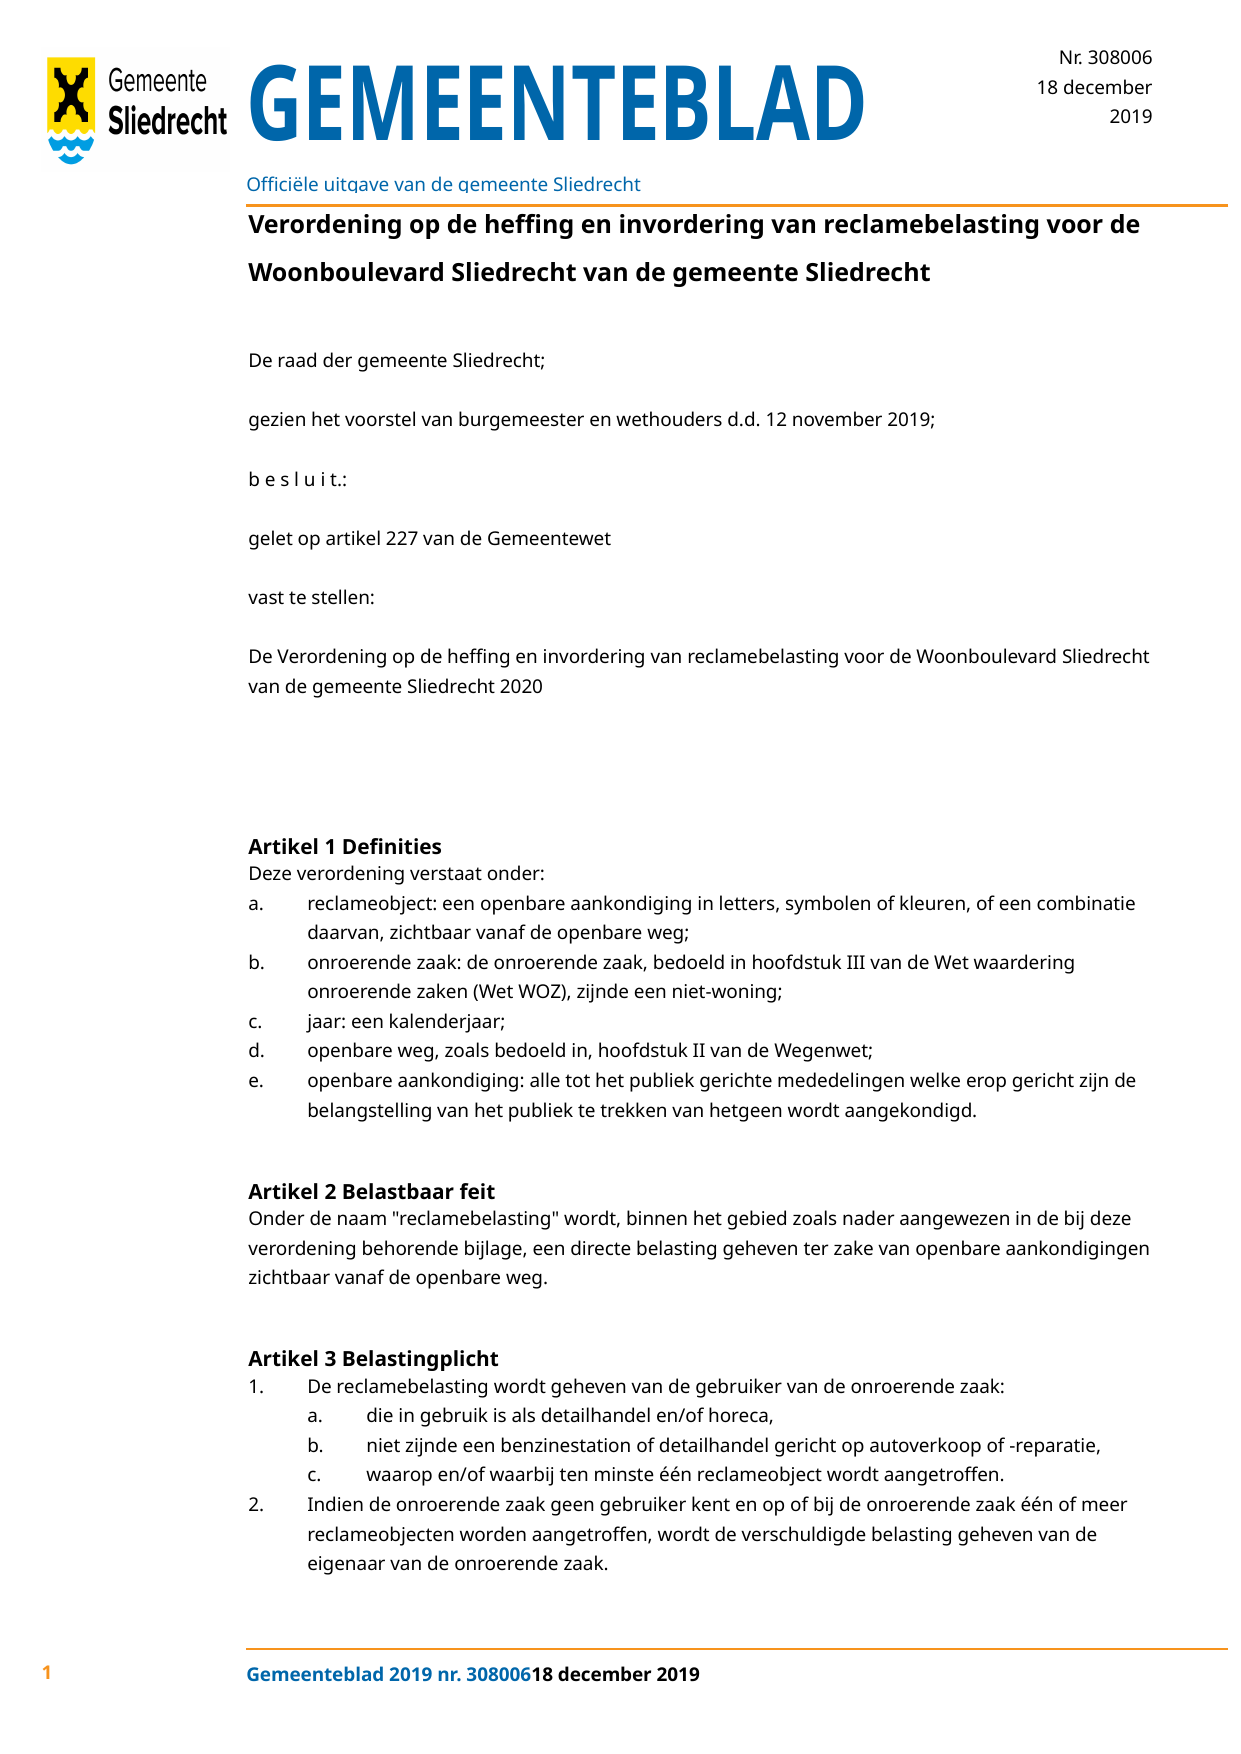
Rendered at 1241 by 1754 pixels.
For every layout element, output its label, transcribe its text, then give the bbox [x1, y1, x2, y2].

text b e s l u i t.: [248, 466, 1152, 492]
text gezien het voorstel van burgemeester en wethouders d.d. 12 november 2019; [248, 407, 1152, 432]
list openbare weg, zoals bedoeld in, hoofdstuk II van de Wegenwet; [248, 1038, 1152, 1063]
text De raad der gemeente Sliedrecht; [248, 347, 1152, 373]
list Indien de onroerende zaak geen gebruiker kent en op of bij de onroerende zaak één of meer reclameobjecten worden aangetroffen, wordt de verschuldigde belasting geheven van de eigenaar van de onroerende zaak. [248, 1491, 1152, 1576]
text Artikel 2 Belastbaar feit [248, 1177, 1152, 1205]
text gelet op artikel 227 van de Gemeentewet [248, 525, 1152, 551]
list openbare aankondiging: alle tot het publiek gerichte mededelingen welke erop gericht zijn de belangstelling van het publiek te trekken van hetgeen wordt aangekondigd. [248, 1067, 1152, 1123]
list De reclamebelasting wordt geheven van de gebruiker van de onroerende zaak: [248, 1373, 1152, 1399]
picture [41, 47, 231, 172]
list onroerende zaak: de onroerende zaak, bedoeld in hoofdstuk III van de Wet waardering onroerende zaken (Wet WOZ), zijnde een niet-woning; [248, 949, 1152, 1004]
text Verordening op de heffing en invordering van reclamebelasting voor de Woonboulevard Sliedrecht van de gemeente Sliedrecht [248, 207, 1152, 288]
text vast te stellen: [248, 584, 1152, 610]
list waarop en/of waarbij ten minste één reclameobject wordt aangetroffen. [307, 1462, 1152, 1487]
list reclameobject: een openbare aankondiging in letters, symbolen of kleuren, of een combinatie daarvan, zichtbaar vanaf de openbare weg; [248, 890, 1152, 945]
list niet zijnde een benzinestation of detailhandel gericht op autoverkoop of -reparatie, [307, 1432, 1152, 1458]
list jaar: een kalenderjaar; [248, 1008, 1152, 1034]
text Artikel 3 Belastingplicht [248, 1344, 1152, 1373]
text Deze verordening verstaat onder: [248, 860, 1152, 886]
text De Verordening op de heffing en invordering van reclamebelasting voor de Woonboulevard Sliedrecht van de gemeente Sliedrecht 2020 [248, 643, 1152, 699]
text Onder de naam "reclamebelasting" wordt, binnen het gebied zoals nader aangewezen in de bij deze verordening behorende bijlage, een directe belasting geheven ter zake van openbare aankondigingen zichtbaar vanaf de openbare weg. [248, 1205, 1152, 1290]
list die in gebruik is als detailhandel en/of horeca, [307, 1402, 1152, 1428]
text Artikel 1 Definities [248, 832, 1152, 860]
